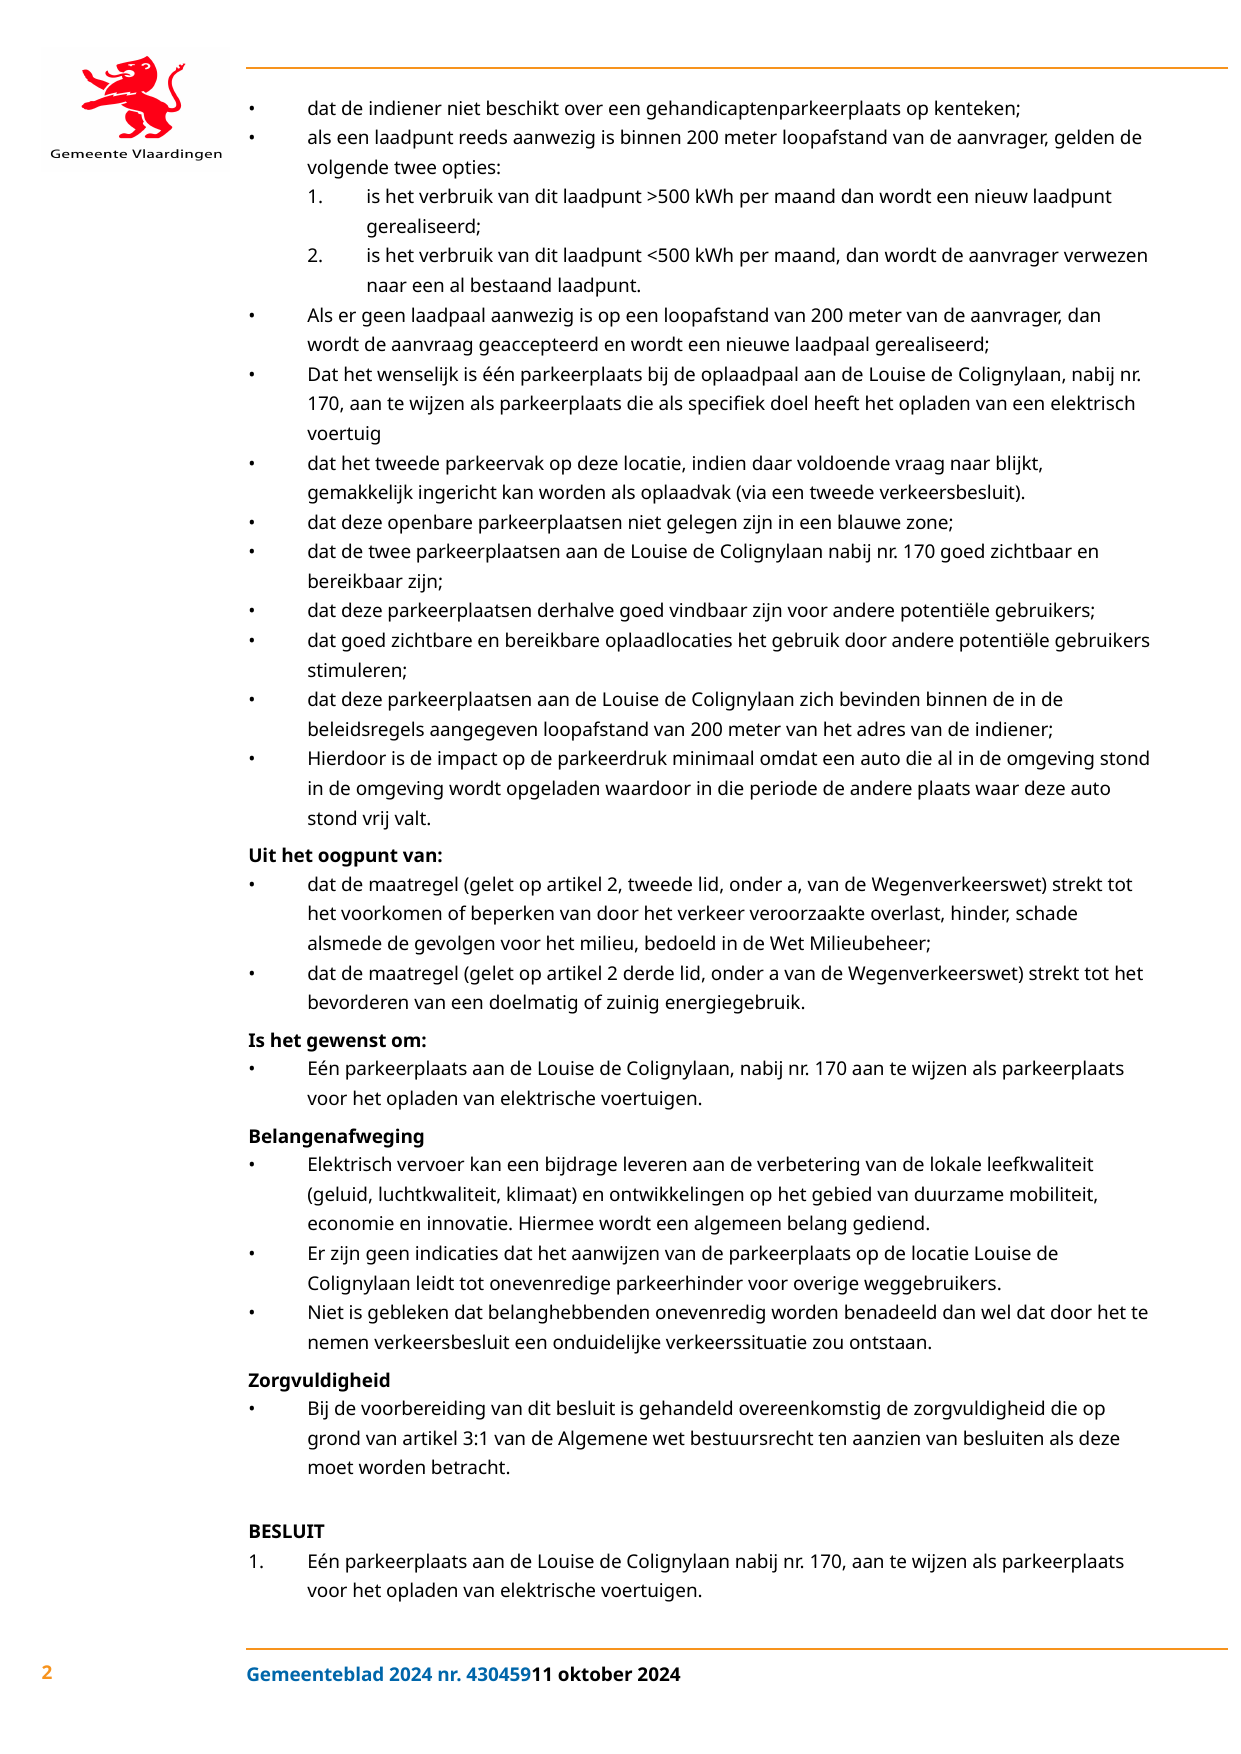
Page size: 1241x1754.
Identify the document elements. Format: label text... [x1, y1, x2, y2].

list dat de maatregel (gelet op artikel 2 derde lid, onder a van de Wegenverkeerswet) strekt tot het bevorderen van een doelmatig of zuinig energiegebruik. [248, 960, 1152, 1015]
list Dat het wenselijk is één parkeerplaats bij de oplaadpaal aan de Louise de Colignylaan, nabij nr. 170, aan te wijzen als parkeerplaats die als specifiek doel heeft het opladen van een elektrisch voertuig [248, 361, 1152, 446]
list dat deze parkeerplaatsen derhalve goed vindbaar zijn voor andere potentiële gebruikers; [248, 598, 1152, 623]
list Eén parkeerplaats aan de Louise de Colignylaan, nabij nr. 170 aan te wijzen als parkeerplaats voor het opladen van elektrische voertuigen. [248, 1056, 1152, 1111]
list als een laadpunt reeds aanwezig is binnen 200 meter loopafstand van de aanvrager, gelden de volgende twee opties: [248, 124, 1152, 180]
list is het verbruik van dit laadpunt >500 kWh per maand dan wordt een nieuw laadpunt gerealiseerd; [307, 183, 1152, 239]
list Als er geen laadpaal aanwezig is op een loopafstand van 200 meter van de aanvrager, dan wordt de aanvraag geaccepteerd en wordt een nieuwe laadpaal gerealiseerd; [248, 302, 1152, 357]
text Uit het oogpunt van: [248, 843, 1152, 868]
text BESLUIT [248, 1518, 1152, 1544]
text Zorgvuldigheid [248, 1367, 1152, 1393]
list dat de indiener niet beschikt over een gehandicaptenparkeerplaats op kenteken; [248, 95, 1152, 121]
text Is het gewenst om: [248, 1027, 1152, 1053]
list Eén parkeerplaats aan de Louise de Colignylaan nabij nr. 170, aan te wijzen als parkeerplaats voor het opladen van elektrische voertuigen. [248, 1548, 1152, 1603]
list is het verbruik van dit laadpunt <500 kWh per maand, dan wordt de aanvrager verwezen naar een al bestaand laadpunt. [307, 243, 1152, 298]
list dat goed zichtbare en bereikbare oplaadlocaties het gebruik door andere potentiӫle gebruikers stimuleren; [248, 627, 1152, 683]
list dat deze openbare parkeerplaatsen niet gelegen zijn in een blauwe zone; [248, 509, 1152, 535]
list Elektrisch vervoer kan een bijdrage leveren aan de verbetering van de lokale leefkwaliteit (geluid, luchtkwaliteit, klimaat) en ontwikkelingen op het gebied van duurzame mobiliteit, economie en innovatie. Hiermee wordt een algemeen belang gediend. [248, 1151, 1152, 1236]
list Niet is gebleken dat belanghebbenden onevenredig worden benadeeld dan wel dat door het te nemen verkeersbesluit een onduidelijke verkeerssituatie zou ontstaan. [248, 1299, 1152, 1355]
list dat het tweede parkeervak op deze locatie, indien daar voldoende vraag naar blijkt, gemakkelijk ingericht kan worden als oplaadvak (via een tweede verkeersbesluit). [248, 450, 1152, 505]
list dat de twee parkeerplaatsen aan de Louise de Colignylaan nabij nr. 170 goed zichtbaar en bereikbaar zijn; [248, 538, 1152, 594]
list Hierdoor is de impact op de parkeerdruk minimaal omdat een auto die al in de omgeving stond in de omgeving wordt opgeladen waardoor in die periode de andere plaats waar deze auto stond vrij valt. [248, 746, 1152, 831]
list dat deze parkeerplaatsen aan de Louise de Colignylaan zich bevinden binnen de in de beleidsregels aangegeven loopafstand van 200 meter van het adres van de indiener; [248, 686, 1152, 742]
list Bij de voorbereiding van dit besluit is gehandeld overeenkomstig de zorgvuldigheid die op grond van artikel 3:1 van de Algemene wet bestuursrecht ten aanzien van besluiten als deze moet worden betracht. [248, 1395, 1152, 1480]
list Er zijn geen indicaties dat het aanwijzen van de parkeerplaats op de locatie Louise de Colignylaan leidt tot onevenredige parkeerhinder voor overige weggebruikers. [248, 1240, 1152, 1296]
text Belangenafweging [248, 1123, 1152, 1149]
list dat de maatregel (gelet op artikel 2, tweede lid, onder a, van de Wegenverkeerswet) strekt tot het voorkomen of beperken van door het verkeer veroorzaakte overlast, hinder, schade alsmede de gevolgen voor het milieu, bedoeld in de Wet Milieubeheer; [248, 871, 1152, 956]
picture [41, 47, 231, 172]
